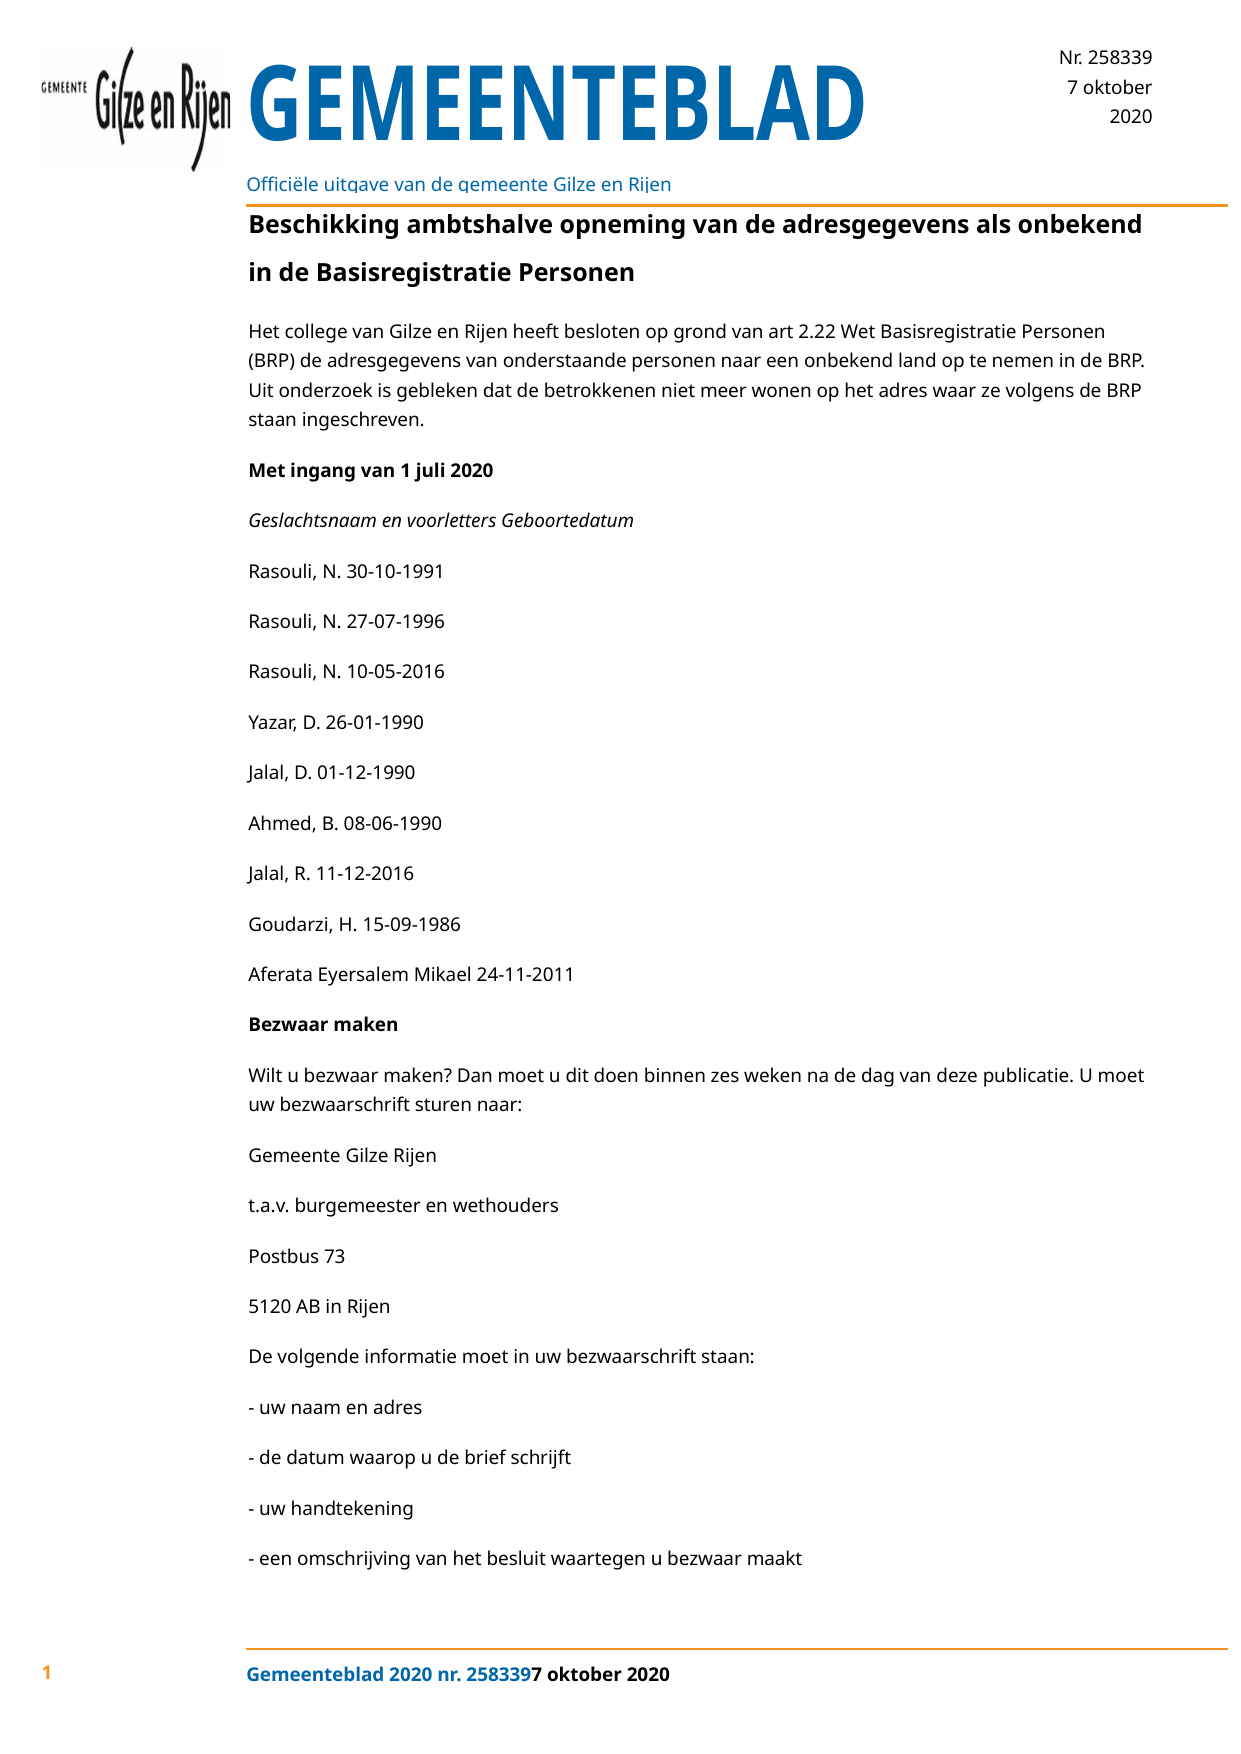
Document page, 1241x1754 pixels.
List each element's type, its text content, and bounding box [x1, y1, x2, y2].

text Rasouli, N. 30-10-1991 [248, 558, 1152, 584]
text t.a.v. burgemeester en wethouders [248, 1192, 1152, 1218]
text Wilt u bezwaar maken? Dan moet u dit doen binnen zes weken na de dag van deze publicatie. U moet uw bezwaarschrift sturen naar: [248, 1062, 1152, 1117]
text - uw naam en adres [248, 1394, 1152, 1420]
text 5120 AB in Rijen [248, 1293, 1152, 1319]
text Bezwaar maken [248, 1012, 1152, 1037]
text Postbus 73 [248, 1243, 1152, 1269]
text Jalal, R. 11-12-2016 [248, 860, 1152, 886]
text De volgende informatie moet in uw bezwaarschrift staan: [248, 1344, 1152, 1369]
text Ahmed, B. 08-06-1990 [248, 810, 1152, 836]
text Gemeente Gilze Rijen [248, 1142, 1152, 1168]
text - de datum waarop u de brief schrijft [248, 1444, 1152, 1470]
picture [41, 47, 231, 172]
text Rasouli, N. 10-05-2016 [248, 659, 1152, 684]
text Beschikking ambtshalve opneming van de adresgegevens als onbekend in de Basisregistratie Personen [248, 207, 1152, 288]
text - uw handtekening [248, 1495, 1152, 1521]
text - een omschrijving van het besluit waartegen u bezwaar maakt [248, 1545, 1152, 1571]
text Aferata Eyersalem Mikael 24-11-2011 [248, 961, 1152, 987]
text Het college van Gilze en Rijen heeft besloten op grond van art 2.22 Wet Basisregistratie Personen (BRP) de adresgegevens van onderstaande personen naar een onbekend land op te nemen in de BRP. Uit onderzoek is gebleken dat de betrokkenen niet meer wonen op het adres waar ze volgens de BRP staan ingeschreven. [248, 318, 1152, 432]
text Geslachtsnaam en voorletters Geboortedatum [248, 507, 1152, 533]
text Rasouli, N. 27-07-1996 [248, 608, 1152, 634]
text Yazar, D. 26-01-1990 [248, 709, 1152, 735]
text Jalal, D. 01-12-1990 [248, 759, 1152, 785]
text Goudarzi, H. 15-09-1986 [248, 911, 1152, 937]
text Met ingang van 1 juli 2020 [248, 457, 1152, 483]
